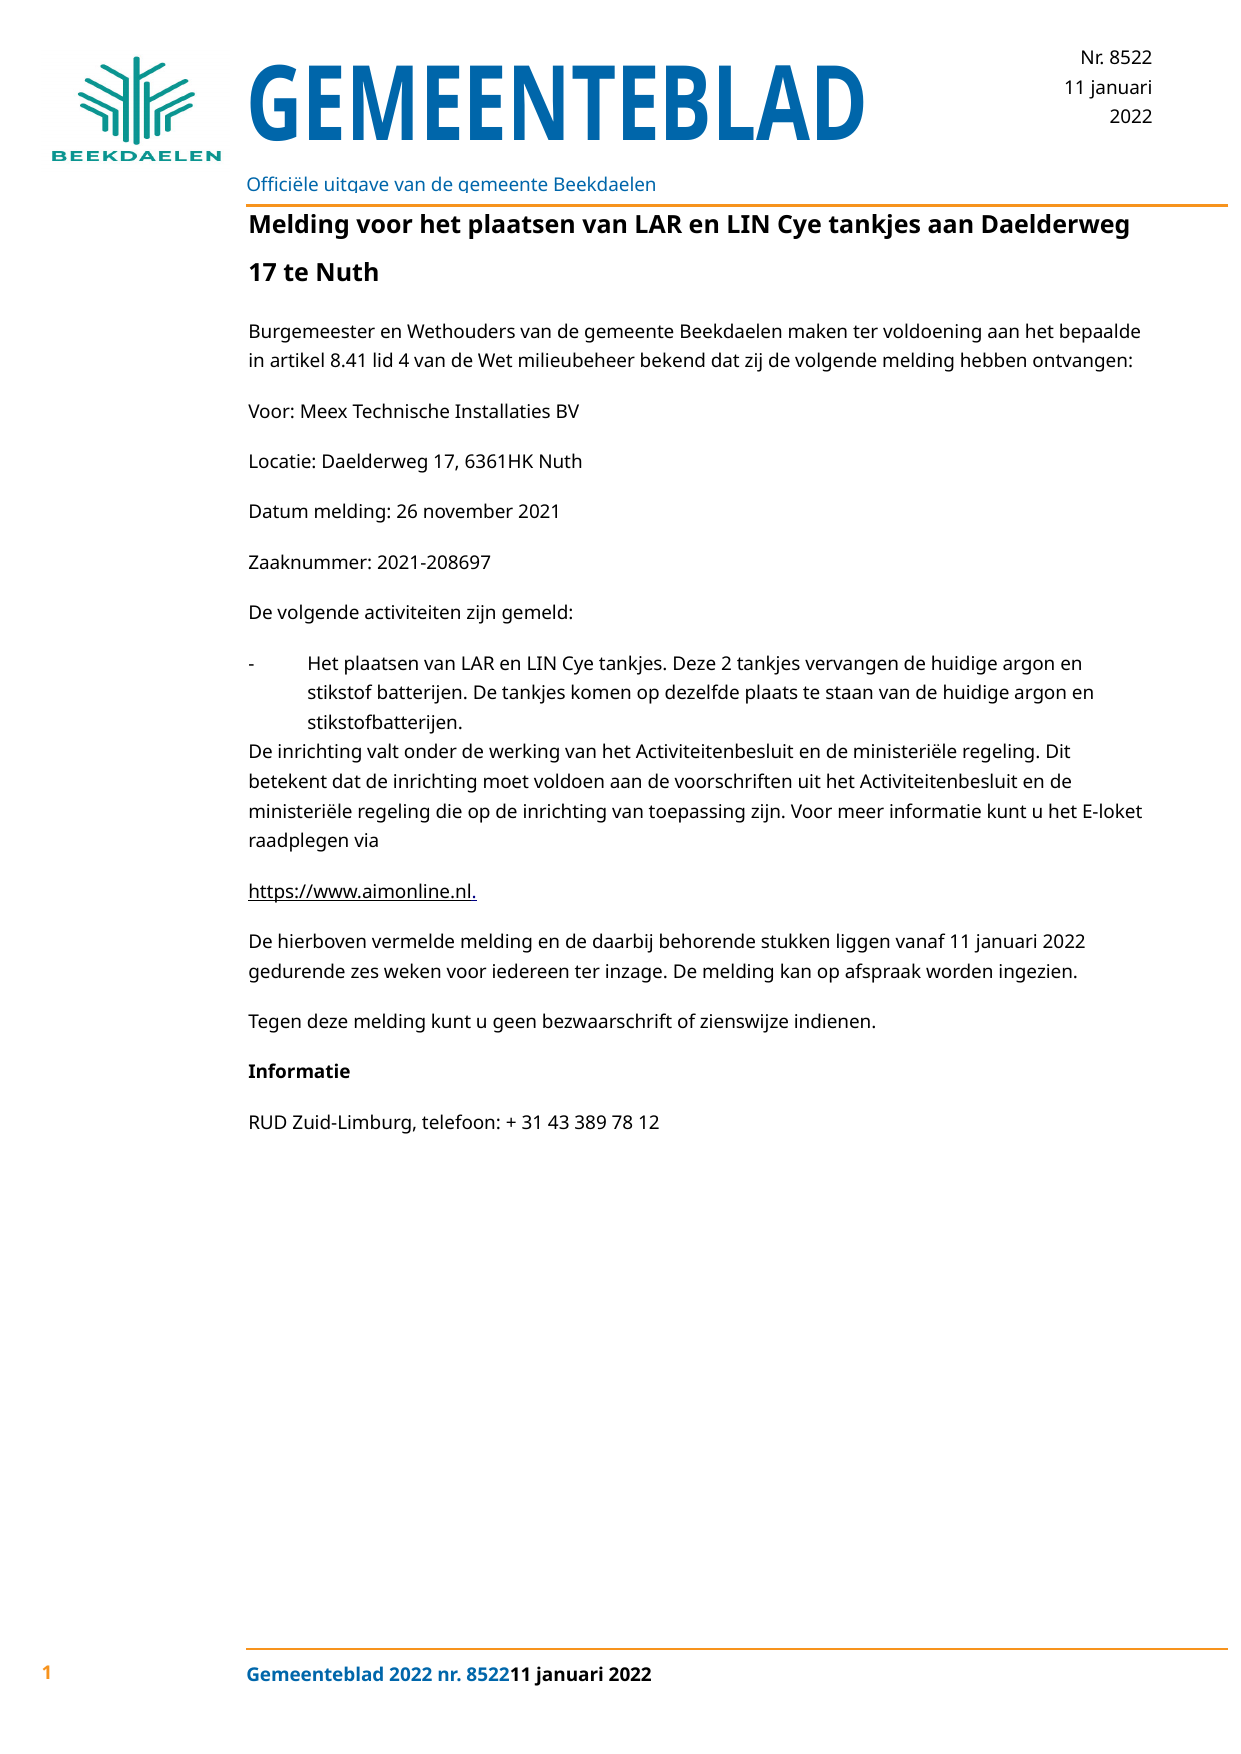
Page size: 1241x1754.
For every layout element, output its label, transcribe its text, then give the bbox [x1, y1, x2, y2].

text Informatie [248, 1059, 1152, 1084]
text RUD Zuid-Limburg, telefoon: + 31 43 389 78 12 [248, 1109, 1152, 1135]
text Melding voor het plaatsen van LAR en LIN Cye tankjes aan Daelderweg 17 te Nuth [248, 207, 1152, 288]
text De hierboven vermelde melding en de daarbij behorende stukken liggen vanaf 11 januari 2022 gedurende zes weken voor iedereen ter inzage. De melding kan op afspraak worden ingezien. [248, 928, 1152, 984]
text De inrichting valt onder de werking van het Activiteitenbesluit en de ministeriële regeling. Dit betekent dat de inrichting moet voldoen aan de voorschriften uit het Activiteitenbesluit en de ministeriële regeling die op de inrichting van toepassing zijn. Voor meer informatie kunt u het E-loket raadplegen via [248, 739, 1152, 853]
text Datum melding: 26 november 2021 [248, 499, 1152, 524]
text Locatie: Daelderweg 17, 6361HK Nuth [248, 448, 1152, 474]
picture [41, 47, 231, 172]
text Burgemeester en Wethouders van de gemeente Beekdaelen maken ter voldoening aan het bepaalde in artikel 8.41 lid 4 van de Wet milieubeheer bekend dat zij de volgende melding hebben ontvangen: [248, 318, 1152, 373]
text Tegen deze melding kunt u geen bezwaarschrift of zienswijze indienen. [248, 1008, 1152, 1034]
text De volgende activiteiten zijn gemeld: [248, 599, 1152, 625]
text Zaaknummer: 2021-208697 [248, 549, 1152, 575]
text Voor: Meex Technische Installaties BV [248, 398, 1152, 424]
list Het plaatsen van LAR en LIN Cye tankjes. Deze 2 tankjes vervangen de huidige argon en stikstof batterijen. De tankjes komen op dezelfde plaats te staan van de huidige argon en stikstofbatterijen. [248, 650, 1152, 735]
text https://www.aimonline.nl. [248, 878, 1152, 904]
